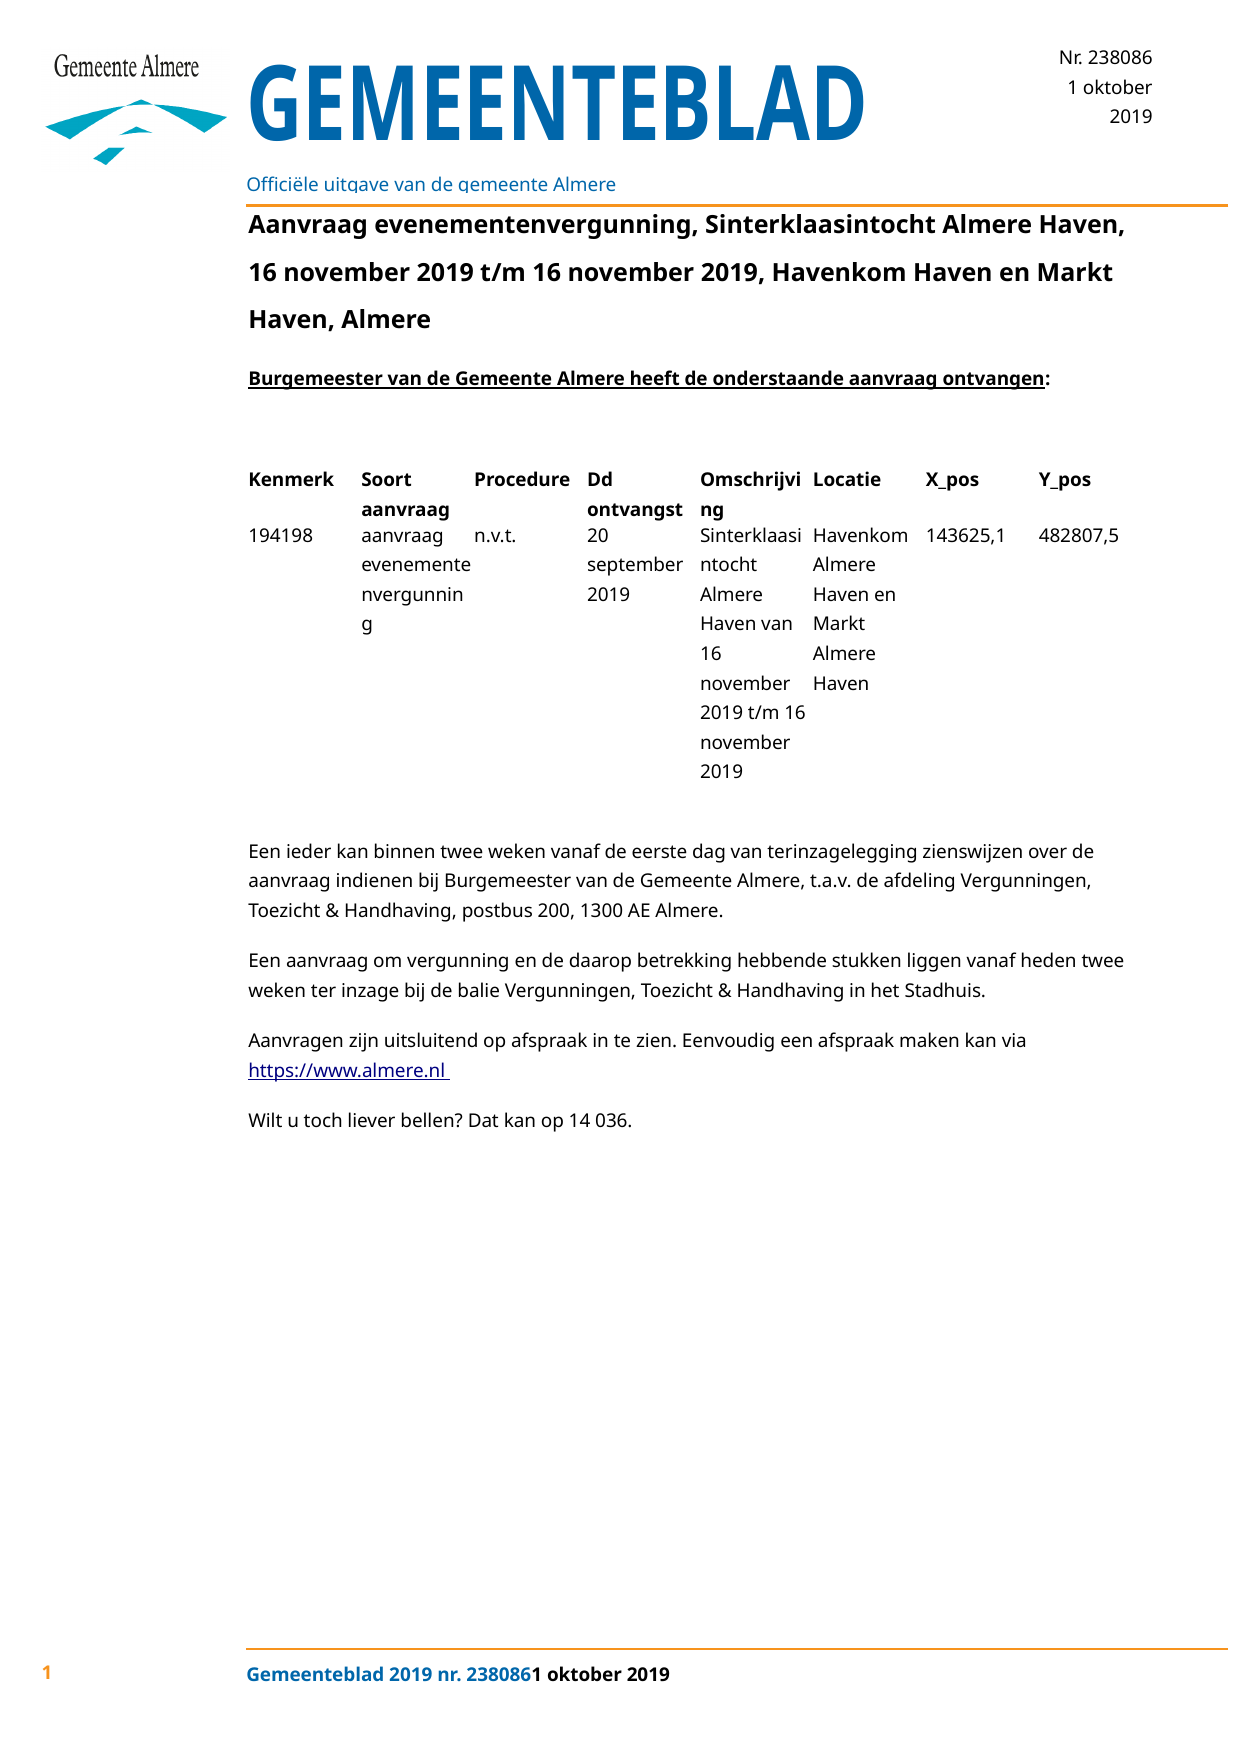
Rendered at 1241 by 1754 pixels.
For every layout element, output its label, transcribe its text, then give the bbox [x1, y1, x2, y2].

table_cell aanvraag evenementenvergunning [361, 522, 474, 784]
table_cell n.v.t. [474, 522, 587, 784]
table_header Locatie [813, 466, 926, 522]
table_cell 143625,1 [926, 522, 1038, 784]
table_header X_pos [926, 466, 1038, 522]
table_cell 482807,5 [1039, 522, 1152, 784]
table_cell 194198 [248, 522, 361, 784]
table_header Kenmerk [248, 466, 361, 522]
table_cell 20 september 2019 [587, 522, 700, 784]
picture [41, 47, 231, 172]
text Aanvragen zijn uitsluitend op afspraak in te zien. Eenvoudig een afspraak maken kan via https://www.almere.nl [248, 1027, 1152, 1083]
text Wilt u toch liever bellen? Dat kan op 14 036. [248, 1107, 1152, 1133]
table_header Y_pos [1039, 466, 1152, 522]
table_header Procedure [474, 466, 587, 522]
text Een ieder kan binnen twee weken vanaf de eerste dag van terinzagelegging zienswijzen over de aanvraag indienen bij Burgemeester van de Gemeente Almere, t.a.v. de afdeling Vergunningen, Toezicht & Handhaving, postbus 200, 1300 AE Almere. [248, 838, 1152, 923]
text Een aanvraag om vergunning en de daarop betrekking hebbende stukken liggen vanaf heden twee weken ter inzage bij de balie Vergunningen, Toezicht & Handhaving in het Stadhuis. [248, 947, 1152, 1003]
table_cell Sinterklaasintocht Almere Haven van 16 november 2019 t/m 16 november 2019 [700, 522, 813, 784]
text Aanvraag evenementenvergunning, Sinterklaasintocht Almere Haven, 16 november 2019 t/m 16 november 2019, Havenkom Haven en Markt Haven, Almere [248, 207, 1152, 336]
table_header Soort aanvraag [361, 466, 474, 522]
text Burgemeester van de Gemeente Almere heeft de onderstaande aanvraag ontvangen: [248, 366, 1152, 391]
table_header Dd ontvangst [587, 466, 700, 522]
table_cell Havenkom Almere Haven en Markt Almere Haven [813, 522, 926, 784]
table_header Omschrijving [700, 466, 813, 522]
